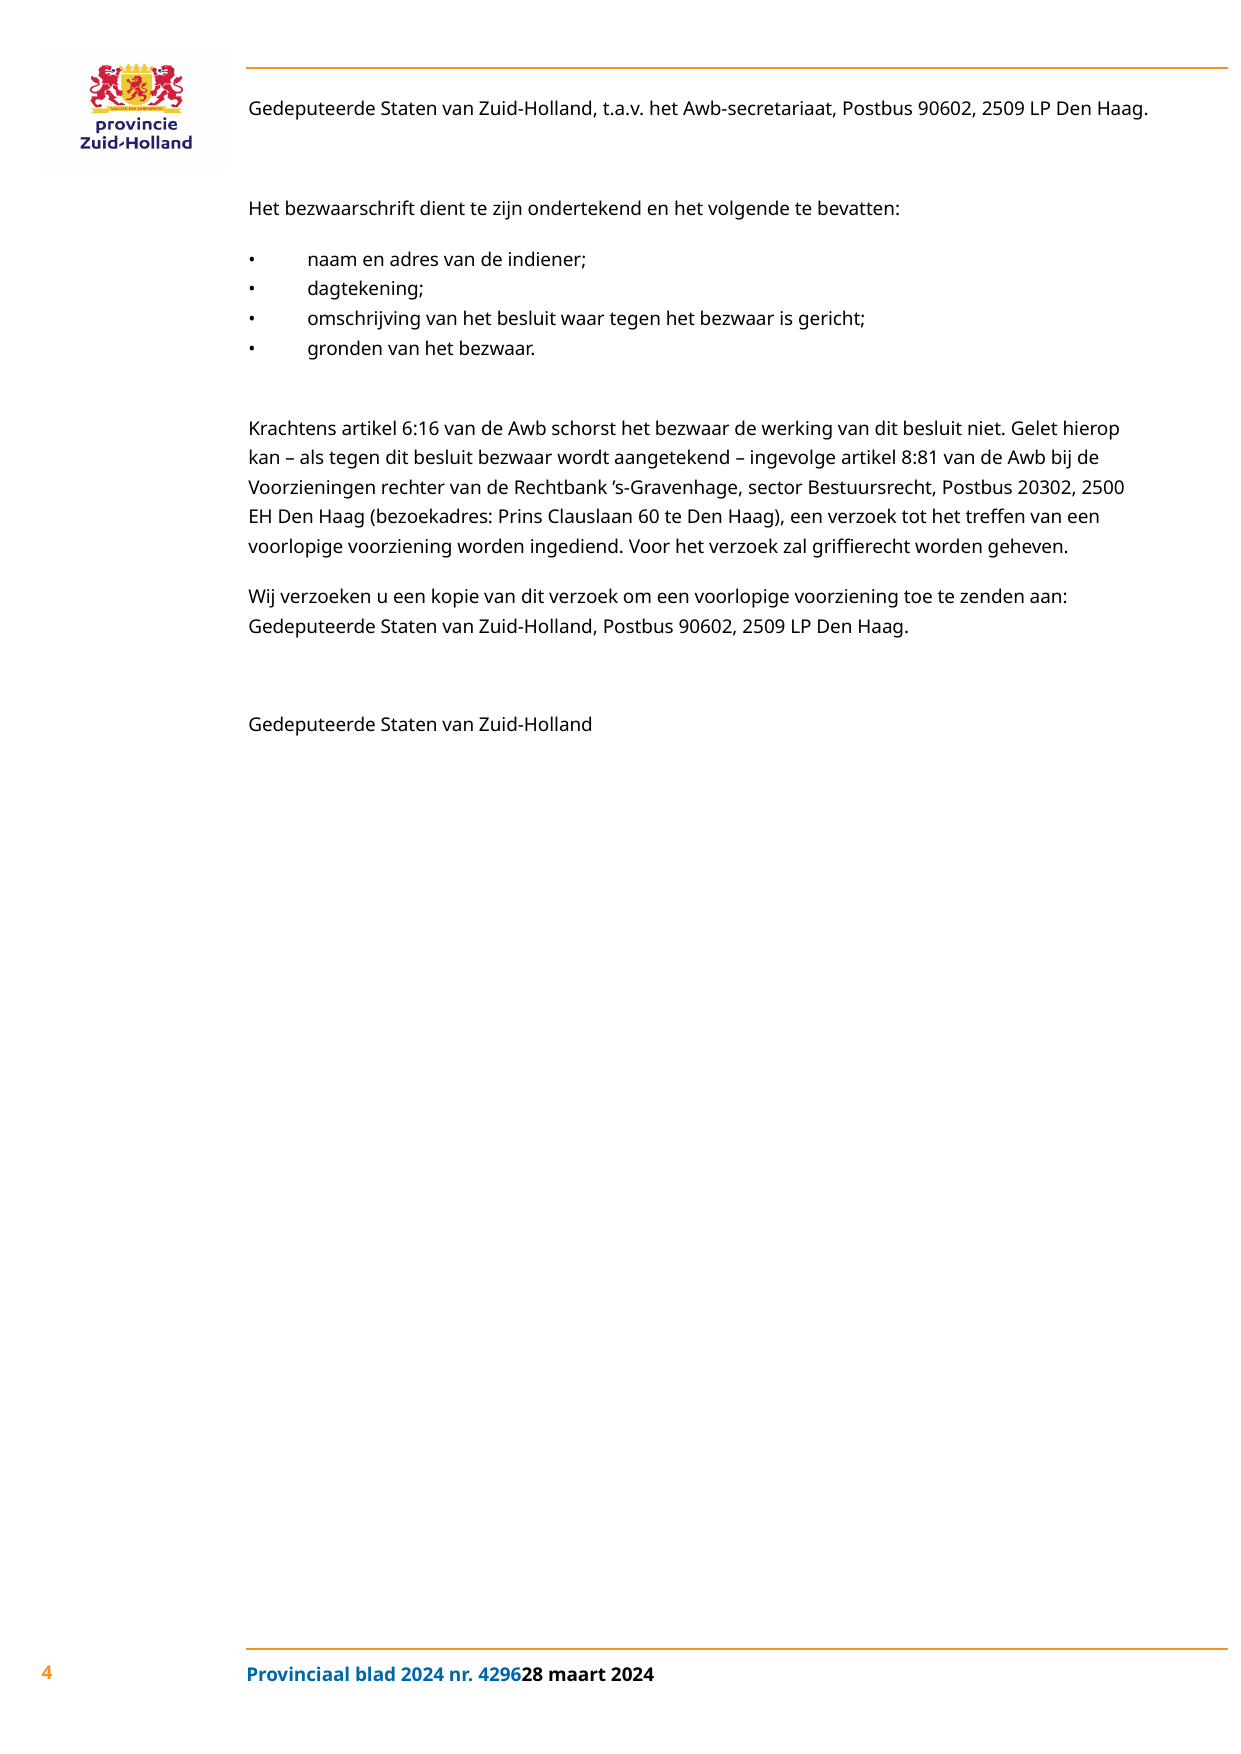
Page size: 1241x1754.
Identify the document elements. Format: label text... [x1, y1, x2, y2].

text Wij verzoeken u een kopie van dit verzoek om een voorlopige voorziening toe te zenden aan: Gedeputeerde Staten van Zuid-Holland, Postbus 90602, 2509 LP Den Haag. [248, 583, 1152, 639]
text Gedeputeerde Staten van Zuid-Holland, t.a.v. het Awb-secretariaat, Postbus 90602, 2509 LP Den Haag. [248, 95, 1152, 121]
text Krachtens artikel 6:16 van de Awb schorst het bezwaar de werking van dit besluit niet. Gelet hierop kan – als tegen dit besluit bezwaar wordt aangetekend – ingevolge artikel 8:81 van de Awb bij de Voorzieningen rechter van de Rechtbank ’s-Gravenhage, sector Bestuursrecht, Postbus 20302, 2500 EH Den Haag (bezoekadres: Prins Clauslaan 60 te Den Haag), een verzoek tot het treffen van een voorlopige voorziening worden ingediend. Voor het verzoek zal griffierecht worden geheven. [248, 415, 1152, 559]
picture [41, 47, 231, 172]
list omschrijving van het besluit waar tegen het bezwaar is gericht; [248, 305, 1152, 331]
text Gedeputeerde Staten van Zuid-Holland [248, 711, 1152, 737]
text Het bezwaarschrift dient te zijn ondertekend en het volgende te bevatten: [248, 196, 1152, 221]
list naam en adres van de indiener; [248, 246, 1152, 272]
list dagtekening; [248, 276, 1152, 301]
list gronden van het bezwaar. [248, 335, 1152, 361]
